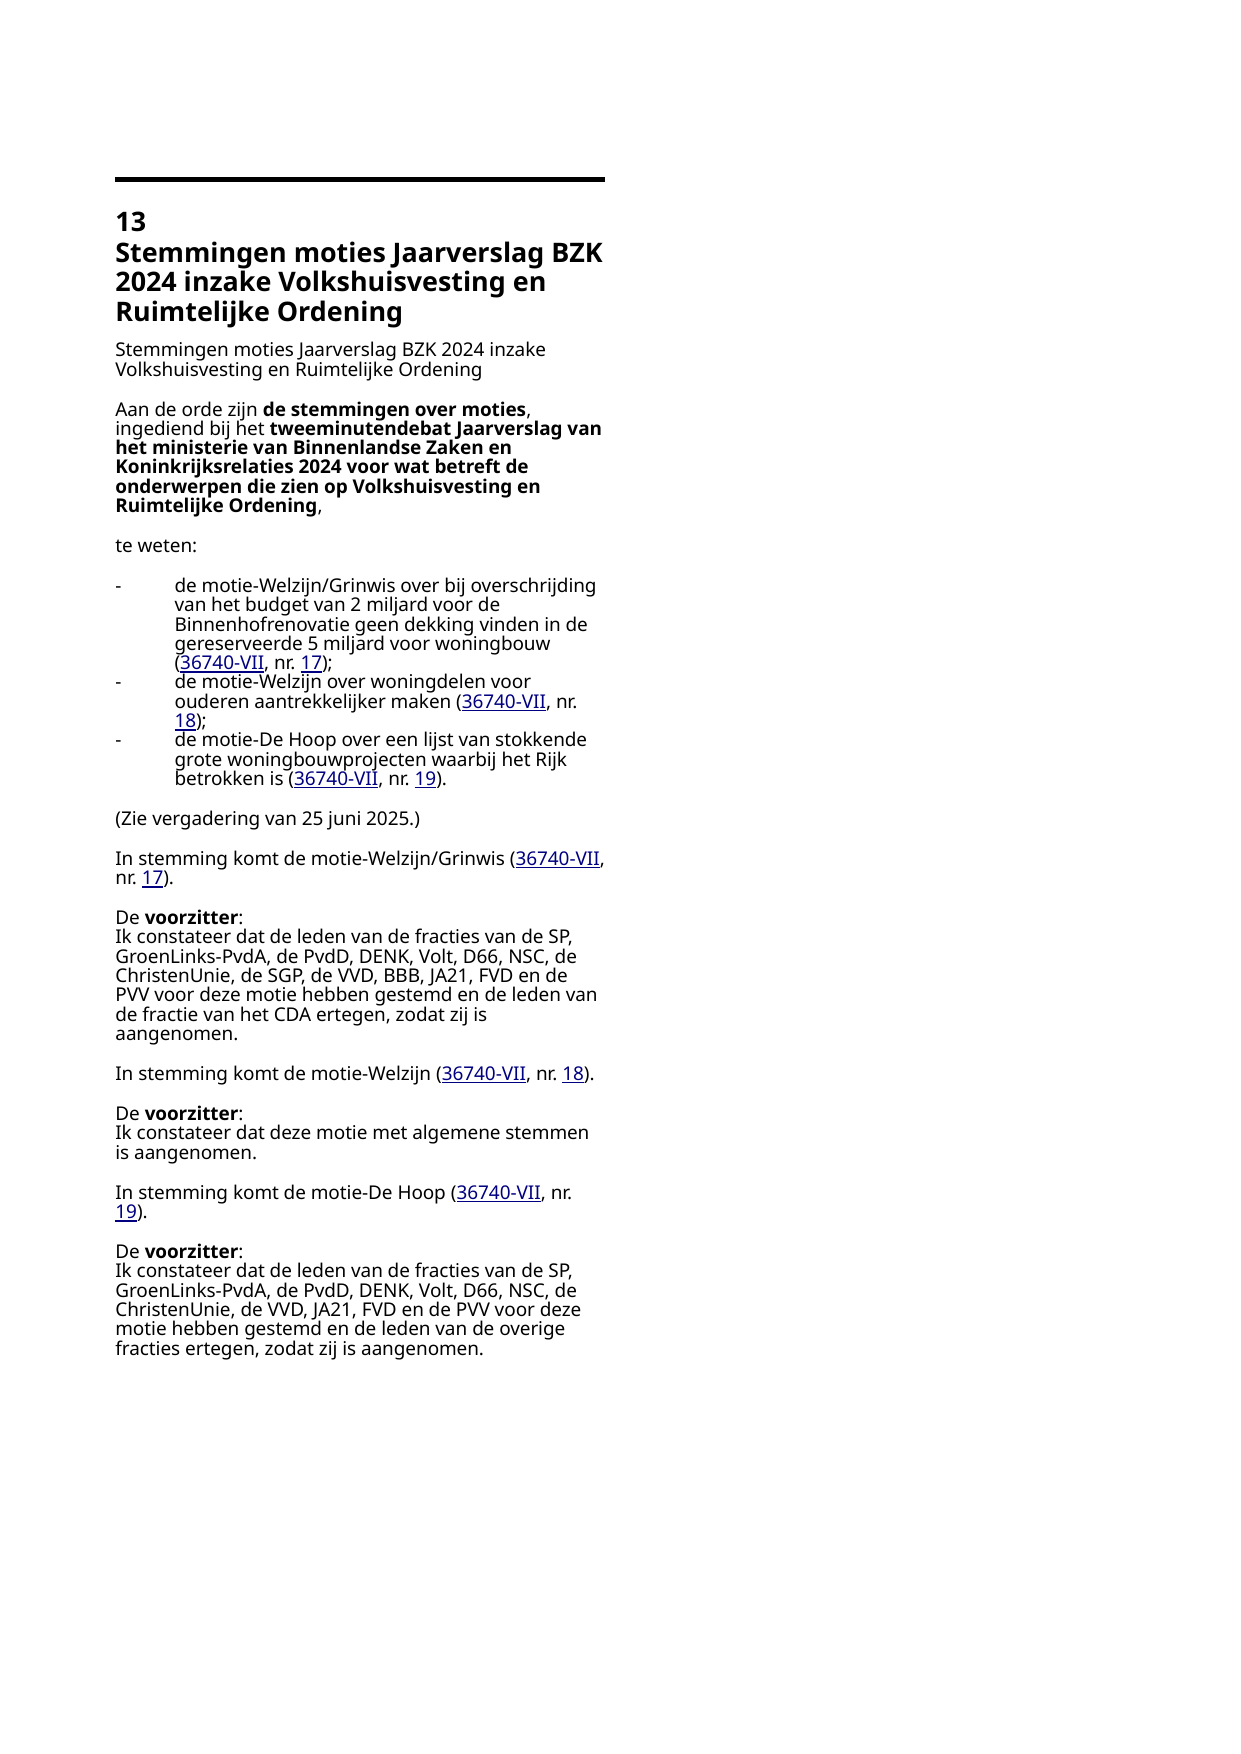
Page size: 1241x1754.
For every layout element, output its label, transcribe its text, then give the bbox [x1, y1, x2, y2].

text In stemming komt de motie-De Hoop (36740-VII, nr. 19). [115, 1184, 605, 1222]
list de motie-Welzijn over woningdelen voor ouderen aantrekkelijker maken (36740-VII, nr. 18); [115, 673, 605, 731]
text 13 [115, 203, 605, 239]
text Ik constateer dat de leden van de fracties van de SP, GroenLinks-PvdA, de PvdD, DENK, Volt, D66, NSC, de ChristenUnie, de SGP, de VVD, BBB, JA21, FVD en de PVV voor deze motie hebben gestemd en de leden van de fractie van het CDA ertegen, zodat zij is aangenomen. [115, 928, 605, 1044]
text De voorzitter: [115, 909, 605, 928]
text De voorzitter: [115, 1105, 605, 1124]
text De voorzitter: [115, 1243, 605, 1262]
list de motie-Welzijn/Grinwis over bij overschrijding van het budget van 2 miljard voor de Binnenhofrenovatie geen dekking vinden in de gereserveerde 5 miljard voor woningbouw (36740-VII, nr. 17); [115, 577, 605, 673]
list de motie-De Hoop over een lijst van stokkende grote woningbouwprojecten waarbij het Rijk betrokken is (36740-VII, nr. 19). [115, 731, 605, 789]
text In stemming komt de motie-Welzijn (36740-VII, nr. 18). [115, 1065, 605, 1084]
text Aan de orde zijn de stemmingen over moties, ingediend bij het tweeminutendebat Jaarverslag van het ministerie van Binnenlandse Zaken en Koninkrijksrelaties 2024 voor wat betreft de onderwerpen die zien op Volkshuisvesting en Ruimtelijke Ordening, [115, 401, 605, 516]
text Ik constateer dat deze motie met algemene stemmen is aangenomen. [115, 1124, 605, 1163]
text Stemmingen moties Jaarverslag BZK 2024 inzake Volkshuisvesting en Ruimtelijke Ordening [115, 341, 605, 380]
text In stemming komt de motie-Welzijn/Grinwis (36740-VII, nr. 17). [115, 850, 605, 888]
text Ik constateer dat de leden van de fracties van de SP, GroenLinks-PvdA, de PvdD, DENK, Volt, D66, NSC, de ChristenUnie, de VVD, JA21, FVD en de PVV voor deze motie hebben gestemd en de leden van de overige fracties ertegen, zodat zij is aangenomen. [115, 1262, 605, 1359]
text (Zie vergadering van 25 juni 2025.) [115, 810, 605, 829]
text te weten: [115, 537, 605, 556]
text Stemmingen moties Jaarverslag BZK 2024 inzake Volkshuisvesting en Ruimtelijke Ordening [115, 239, 605, 341]
